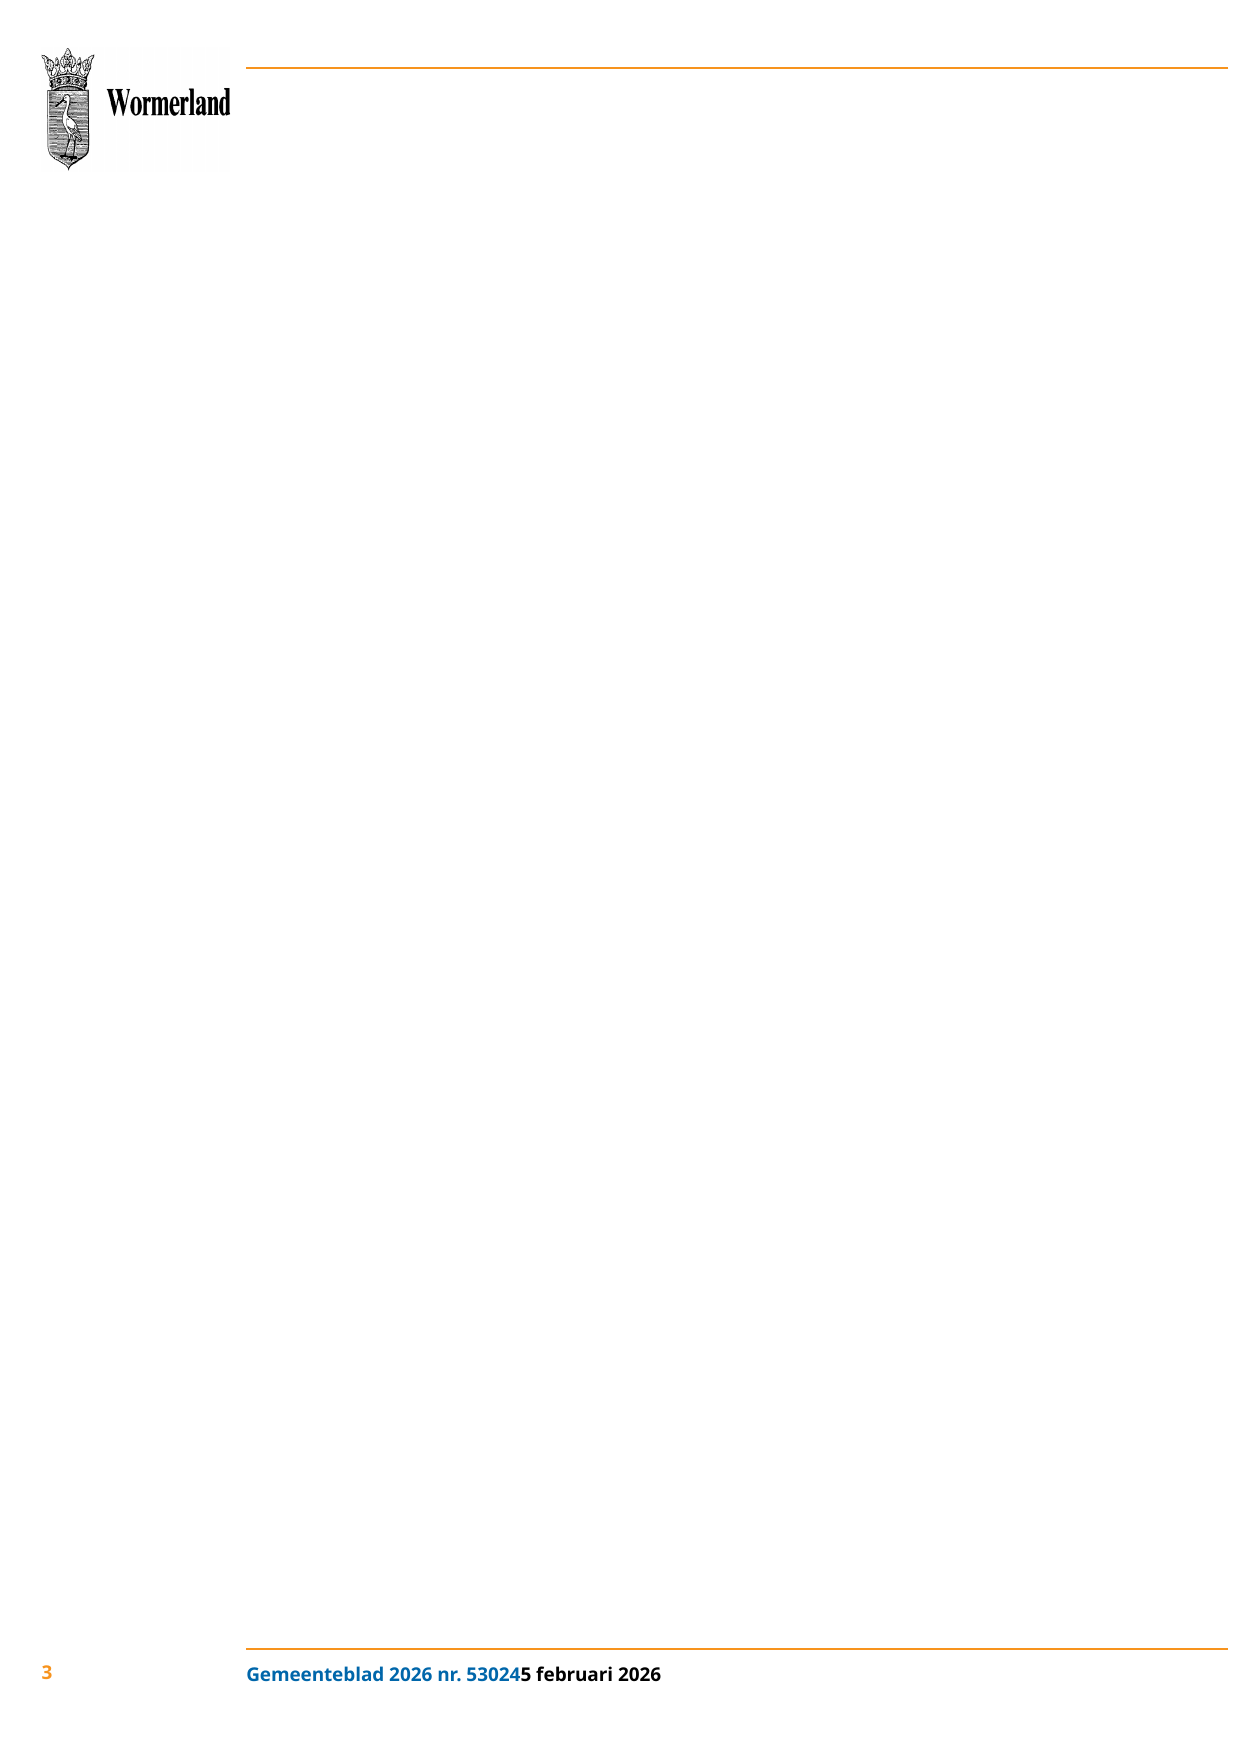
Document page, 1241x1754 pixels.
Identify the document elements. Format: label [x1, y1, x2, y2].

picture [41, 47, 231, 172]
